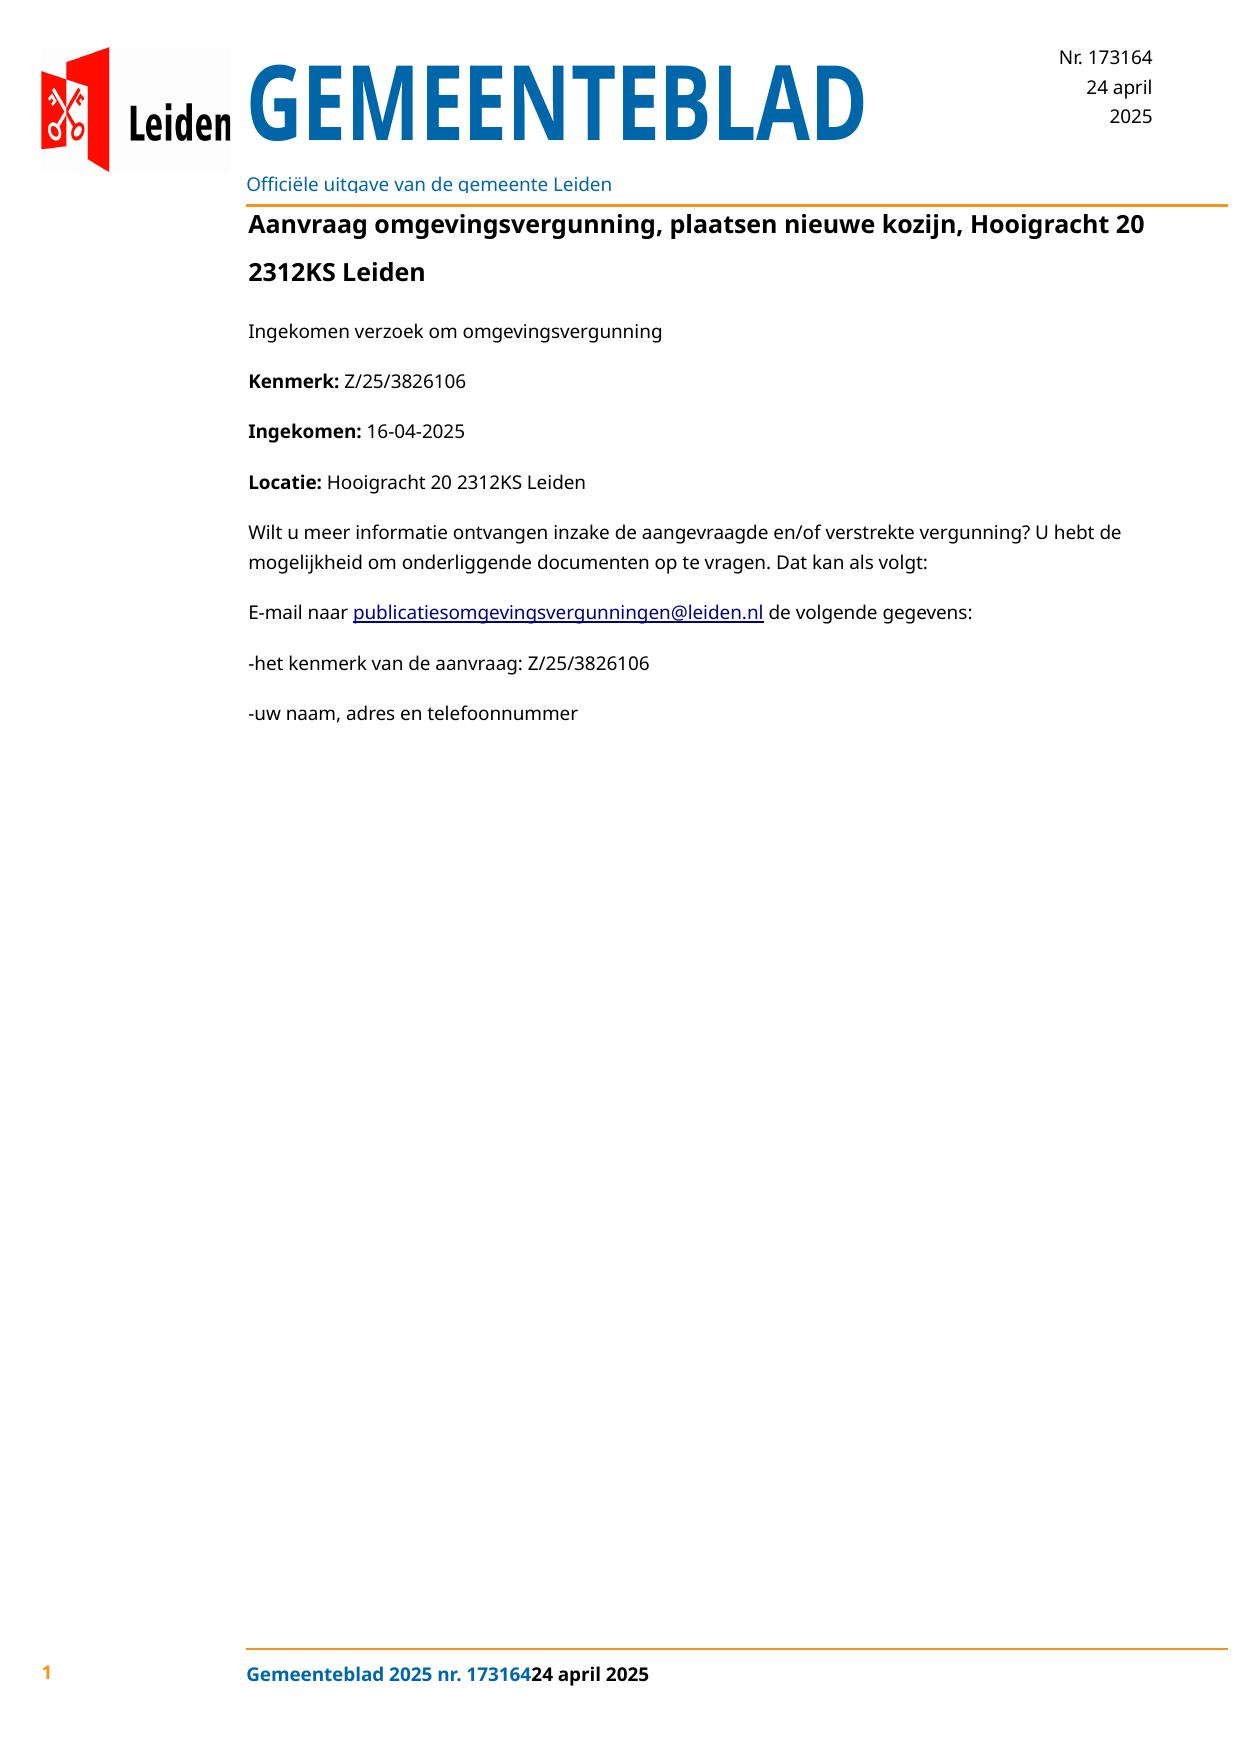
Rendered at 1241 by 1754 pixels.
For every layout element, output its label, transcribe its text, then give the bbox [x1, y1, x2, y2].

text -uw naam, adres en telefoonnummer [248, 700, 1152, 726]
picture [41, 47, 231, 172]
text Locatie: Hooigracht 20 2312KS Leiden [248, 469, 1152, 495]
text Aanvraag omgevingsvergunning, plaatsen nieuwe kozijn, Hooigracht 20 2312KS Leiden [248, 207, 1152, 288]
text Wilt u meer informatie ontvangen inzake de aangevraagde en/of verstrekte vergunning? U hebt de mogelijkheid om onderliggende documenten op te vragen. Dat kan als volgt: [248, 519, 1152, 575]
text -het kenmerk van de aanvraag: Z/25/3826106 [248, 650, 1152, 676]
text E-mail naar publicatiesomgevingsvergunningen@leiden.nl de volgende gegevens: [248, 599, 1152, 625]
text Ingekomen: 16-04-2025 [248, 419, 1152, 444]
text Ingekomen verzoek om omgevingsvergunning [248, 318, 1152, 344]
text Kenmerk: Z/25/3826106 [248, 368, 1152, 394]
